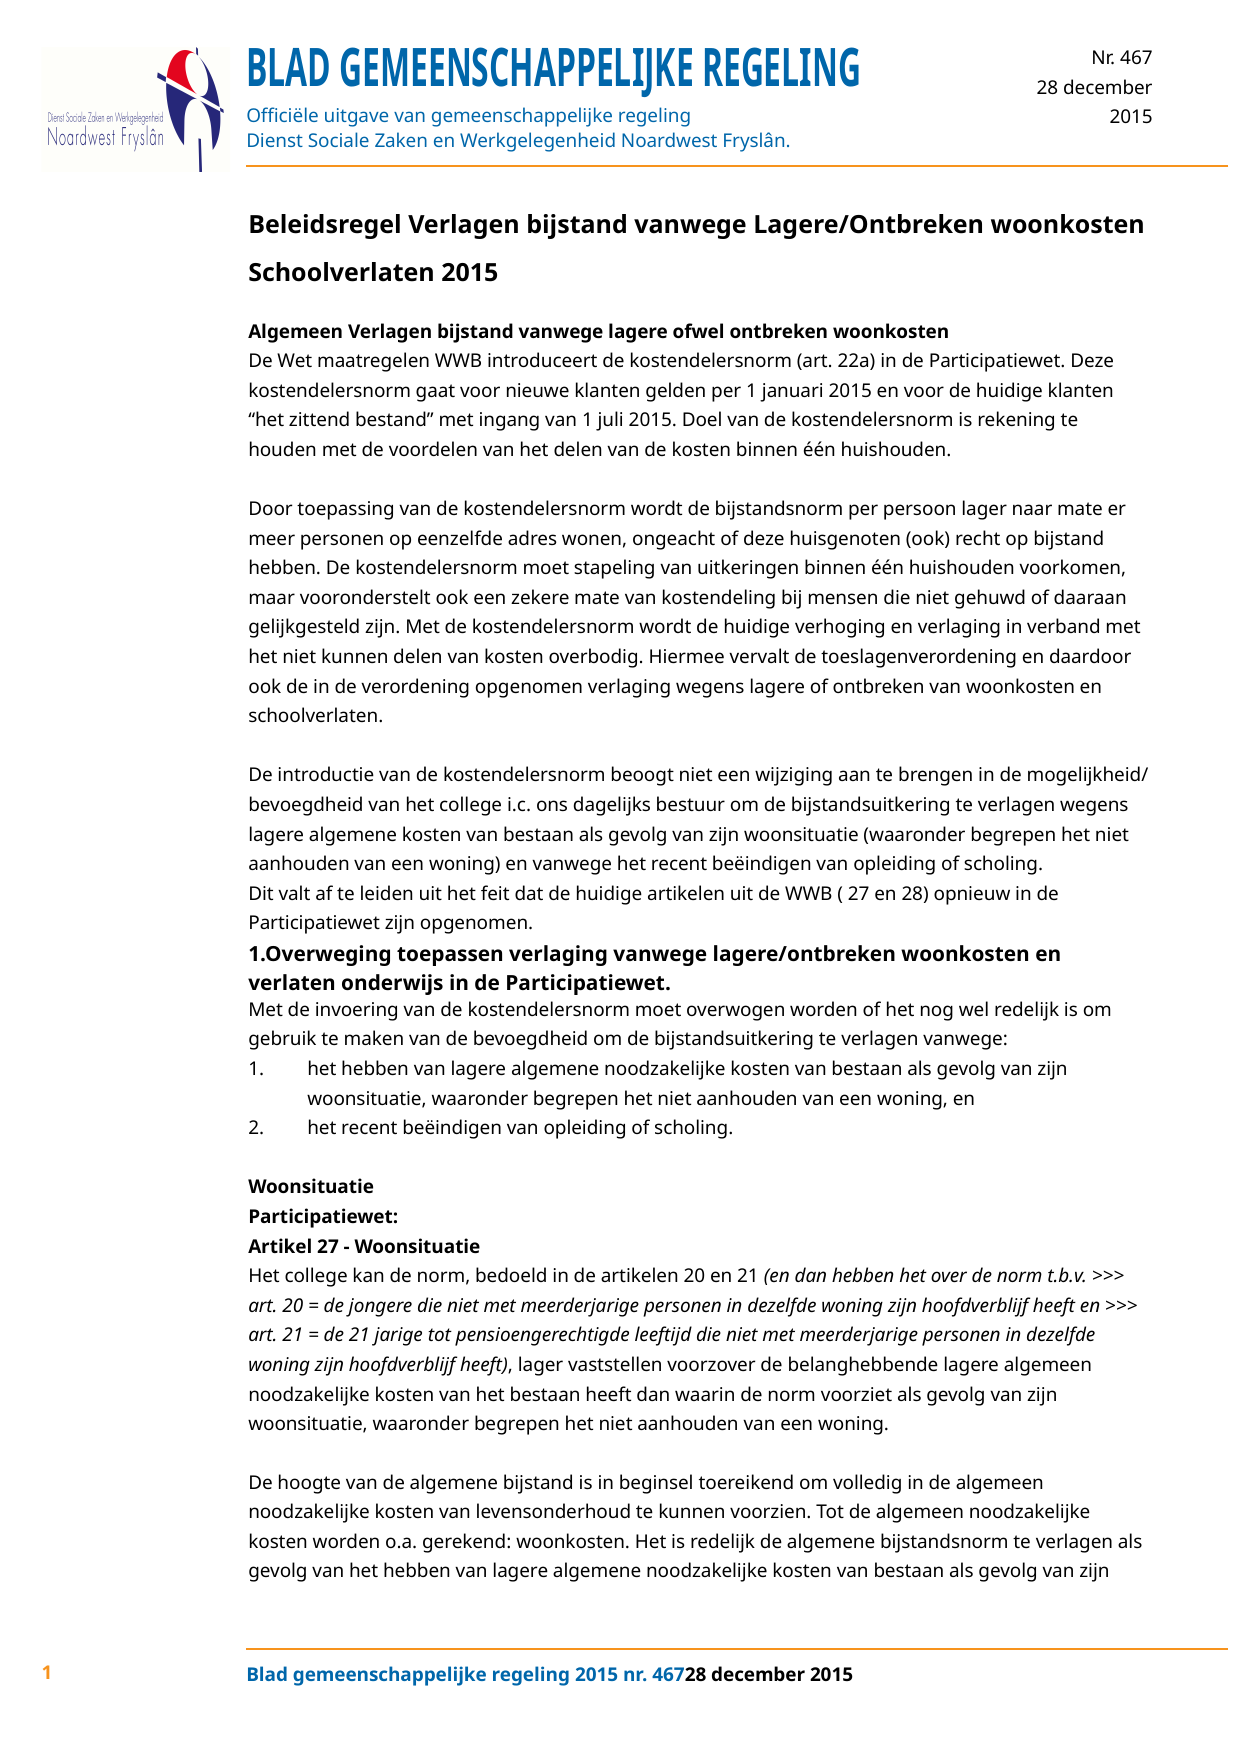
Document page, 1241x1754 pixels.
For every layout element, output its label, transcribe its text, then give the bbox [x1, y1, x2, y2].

list het recent beëindigen van opleiding of scholing. [248, 1114, 1152, 1140]
text Beleidsregel Verlagen bijstand vanwege Lagere/Ontbreken woonkosten Schoolverlaten 2015 [248, 207, 1152, 288]
text 1.Overweging toepassen verlaging vanwege lagere/ontbreken woonkosten en verlaten onderwijs in de Participatiewet. [248, 939, 1152, 996]
text Dit valt af te leiden uit het feit dat de huidige artikelen uit de WWB ( 27 en 28) opnieuw in de Participatiewet zijn opgenomen. [248, 880, 1152, 935]
text De introductie van de kostendelersnorm beoogt niet een wijziging aan te brengen in de mogelijkheid/ bevoegdheid van het college i.c. ons dagelijks bestuur om de bijstandsuitkering te verlagen wegens lagere algemene kosten van bestaan als gevolg van zijn woonsituatie (waaronder begrepen het niet aanhouden van een woning) en vanwege het recent beëindigen van opleiding of scholing. [248, 762, 1152, 876]
text De hoogte van de algemene bijstand is in beginsel toereikend om volledig in de algemeen noodzakelijke kosten van levensonderhoud te kunnen voorzien. Tot de algemeen noodzakelijke kosten worden o.a. gerekend: woonkosten. Het is redelijk de algemene bijstandsnorm te verlagen als gevolg van het hebben van lagere algemene noodzakelijke kosten van bestaan als gevolg van zijn [248, 1469, 1152, 1583]
picture [41, 47, 231, 172]
text De Wet maatregelen WWB introduceert de kostendelersnorm (art. 22a) in de Participatiewet. Deze kostendelersnorm gaat voor nieuwe klanten gelden per 1 januari 2015 en voor de huidige klanten “het zittend bestand” met ingang van 1 juli 2015. Doel van de kostendelersnorm is rekening te houden met de voordelen van het delen van de kosten binnen één huishouden. [248, 347, 1152, 462]
text Woonsituatie [248, 1173, 1152, 1199]
text Door toepassing van de kostendelersnorm wordt de bijstandsnorm per persoon lager naar mate er meer personen op eenzelfde adres wonen, ongeacht of deze huisgenoten (ook) recht op bijstand hebben. De kostendelersnorm moet stapeling van uitkeringen binnen één huishouden voorkomen, maar vooronderstelt ook een zekere mate van kostendeling bij mensen die niet gehuwd of daaraan gelijkgesteld zijn. Met de kostendelersnorm wordt de huidige verhoging en verlaging in verband met het niet kunnen delen van kosten overbodig. Hiermee vervalt de toeslagenverordening en daardoor ook de in de verordening opgenomen verlaging wegens lagere of ontbreken van woonkosten en schoolverlaten. [248, 495, 1152, 728]
table_header Participatiewet: Artikel 27 - Woonsituatie Het college kan de norm, bedoeld in de artikelen 20 en 21 (en dan hebben het over de norm t.b.v. >>> art. 20 = de jongere die niet met meerderjarige personen in dezelfde woning zijn hoofdverblijf heeft en >>> art. 21 = de 21 jarige tot pensioengerechtigde leeftijd die niet met meerderjarige personen in dezelfde woning zijn hoofdverblijf heeft), lager vaststellen voorzover de belanghebbende lagere algemeen noodzakelijke kosten van het bestaan heeft dan waarin de norm voorziet als gevolg van zijn woonsituatie, waaronder begrepen het niet aanhouden van een woning. [248, 1203, 1152, 1436]
list het hebben van lagere algemene noodzakelijke kosten van bestaan als gevolg van zijn woonsituatie, waaronder begrepen het niet aanhouden van een woning, en [248, 1055, 1152, 1111]
text Algemeen Verlagen bijstand vanwege lagere ofwel ontbreken woonkosten [248, 318, 1152, 344]
text Met de invoering van de kostendelersnorm moet overwogen worden of het nog wel redelijk is om gebruik te maken van de bevoegdheid om de bijstandsuitkering te verlagen vanwege: [248, 996, 1152, 1051]
